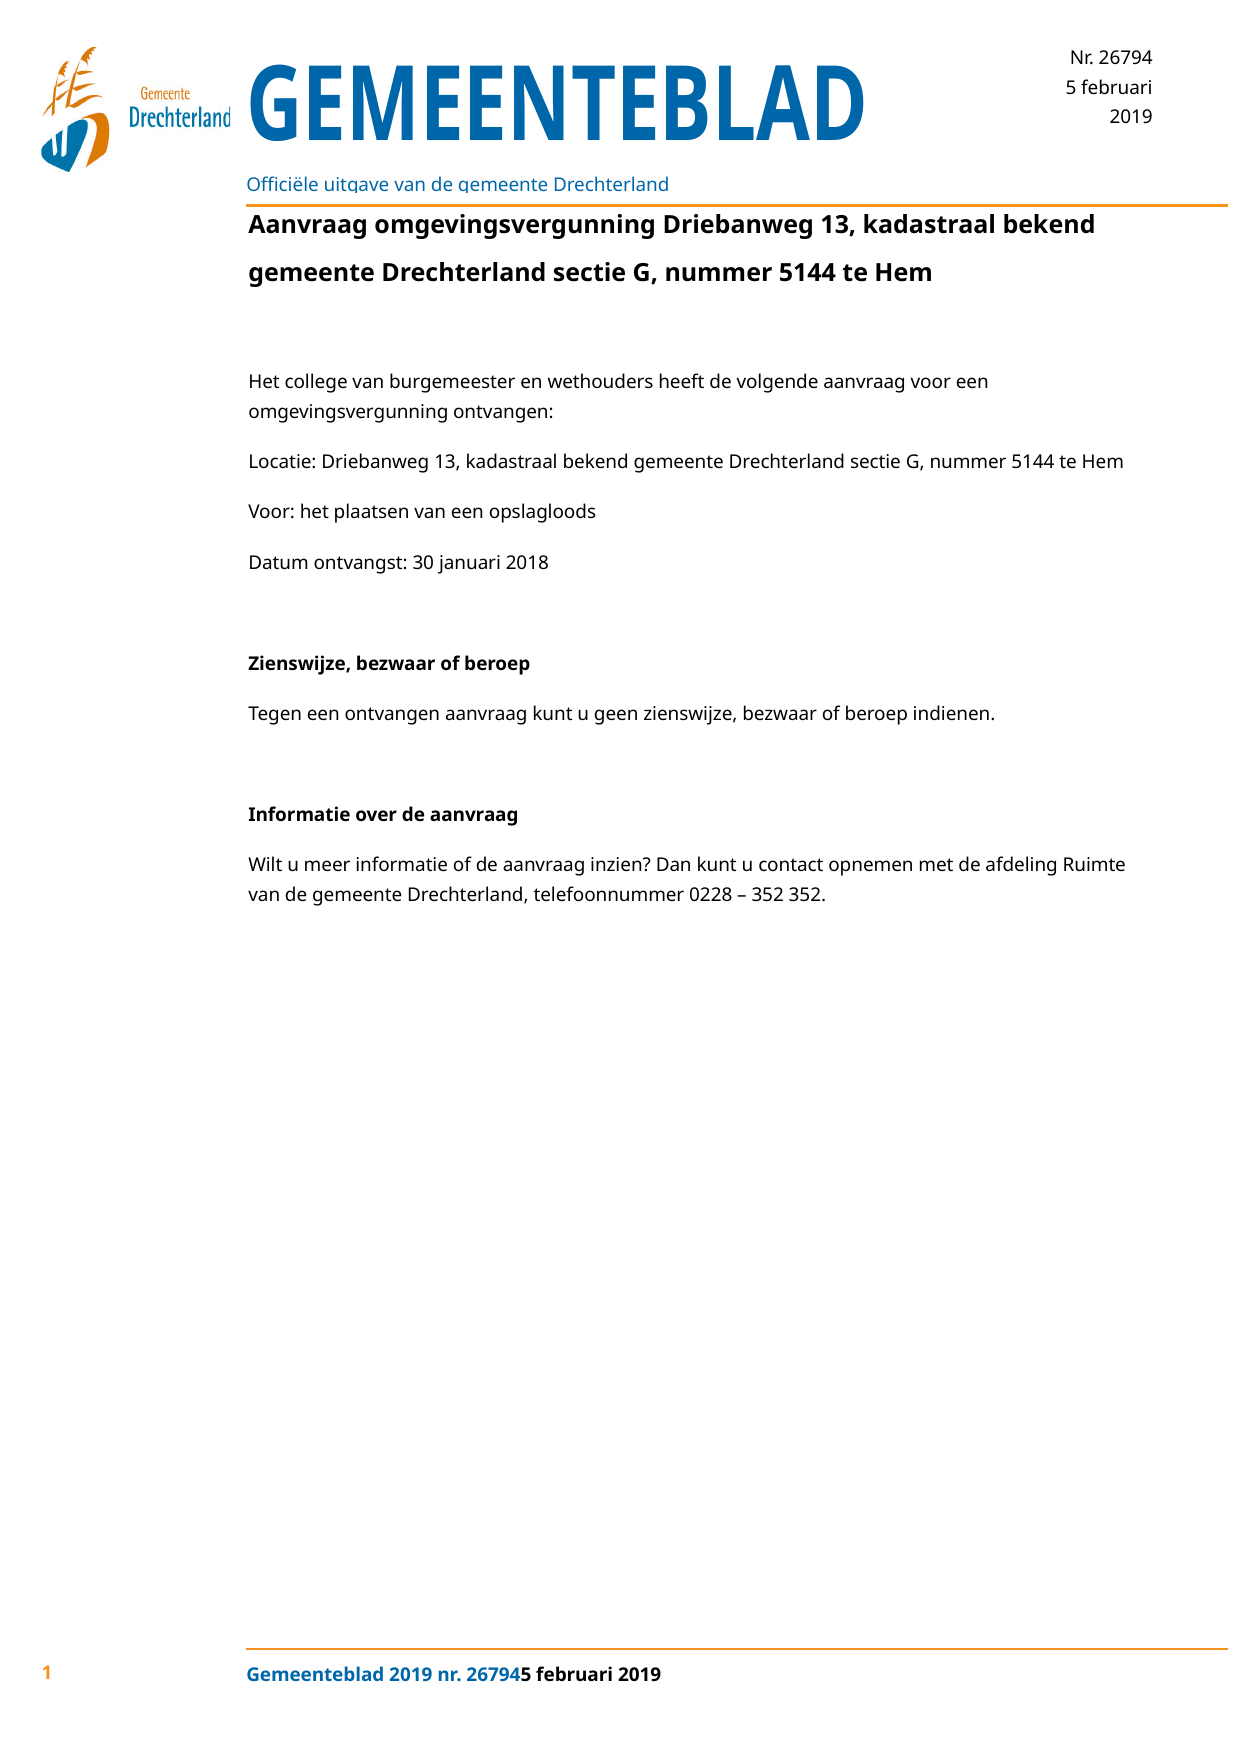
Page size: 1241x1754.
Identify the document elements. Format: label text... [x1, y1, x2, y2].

picture [41, 158, 64, 172]
text Tegen een ontvangen aanvraag kunt u geen zienswijze, bezwaar of beroep indienen. [248, 700, 1152, 726]
text Locatie: Driebanweg 13, kadastraal bekend gemeente Drechterland sectie G, nummer 5144 te Hem [248, 448, 1152, 474]
picture [41, 47, 231, 172]
picture [226, 115, 231, 124]
text Het college van burgemeester en wethouders heeft de volgende aanvraag voor een omgevingsvergunning ontvangen: [248, 368, 1152, 424]
text Voor: het plaatsen van een opslagloods [248, 499, 1152, 524]
text Aanvraag omgevingsvergunning Driebanweg 13, kadastraal bekend gemeente Drechterland sectie G, nummer 5144 te Hem [248, 207, 1152, 288]
text Wilt u meer informatie of de aanvraag inzien? Dan kunt u contact opnemen met de afdeling Ruimte van de gemeente Drechterland, telefoonnummer 0228 – 352 352. [248, 852, 1152, 907]
text Datum ontvangst: 30 januari 2018 [248, 549, 1152, 575]
text Zienswijze, bezwaar of beroep [248, 650, 1152, 676]
text Informatie over de aanvraag [248, 801, 1152, 827]
